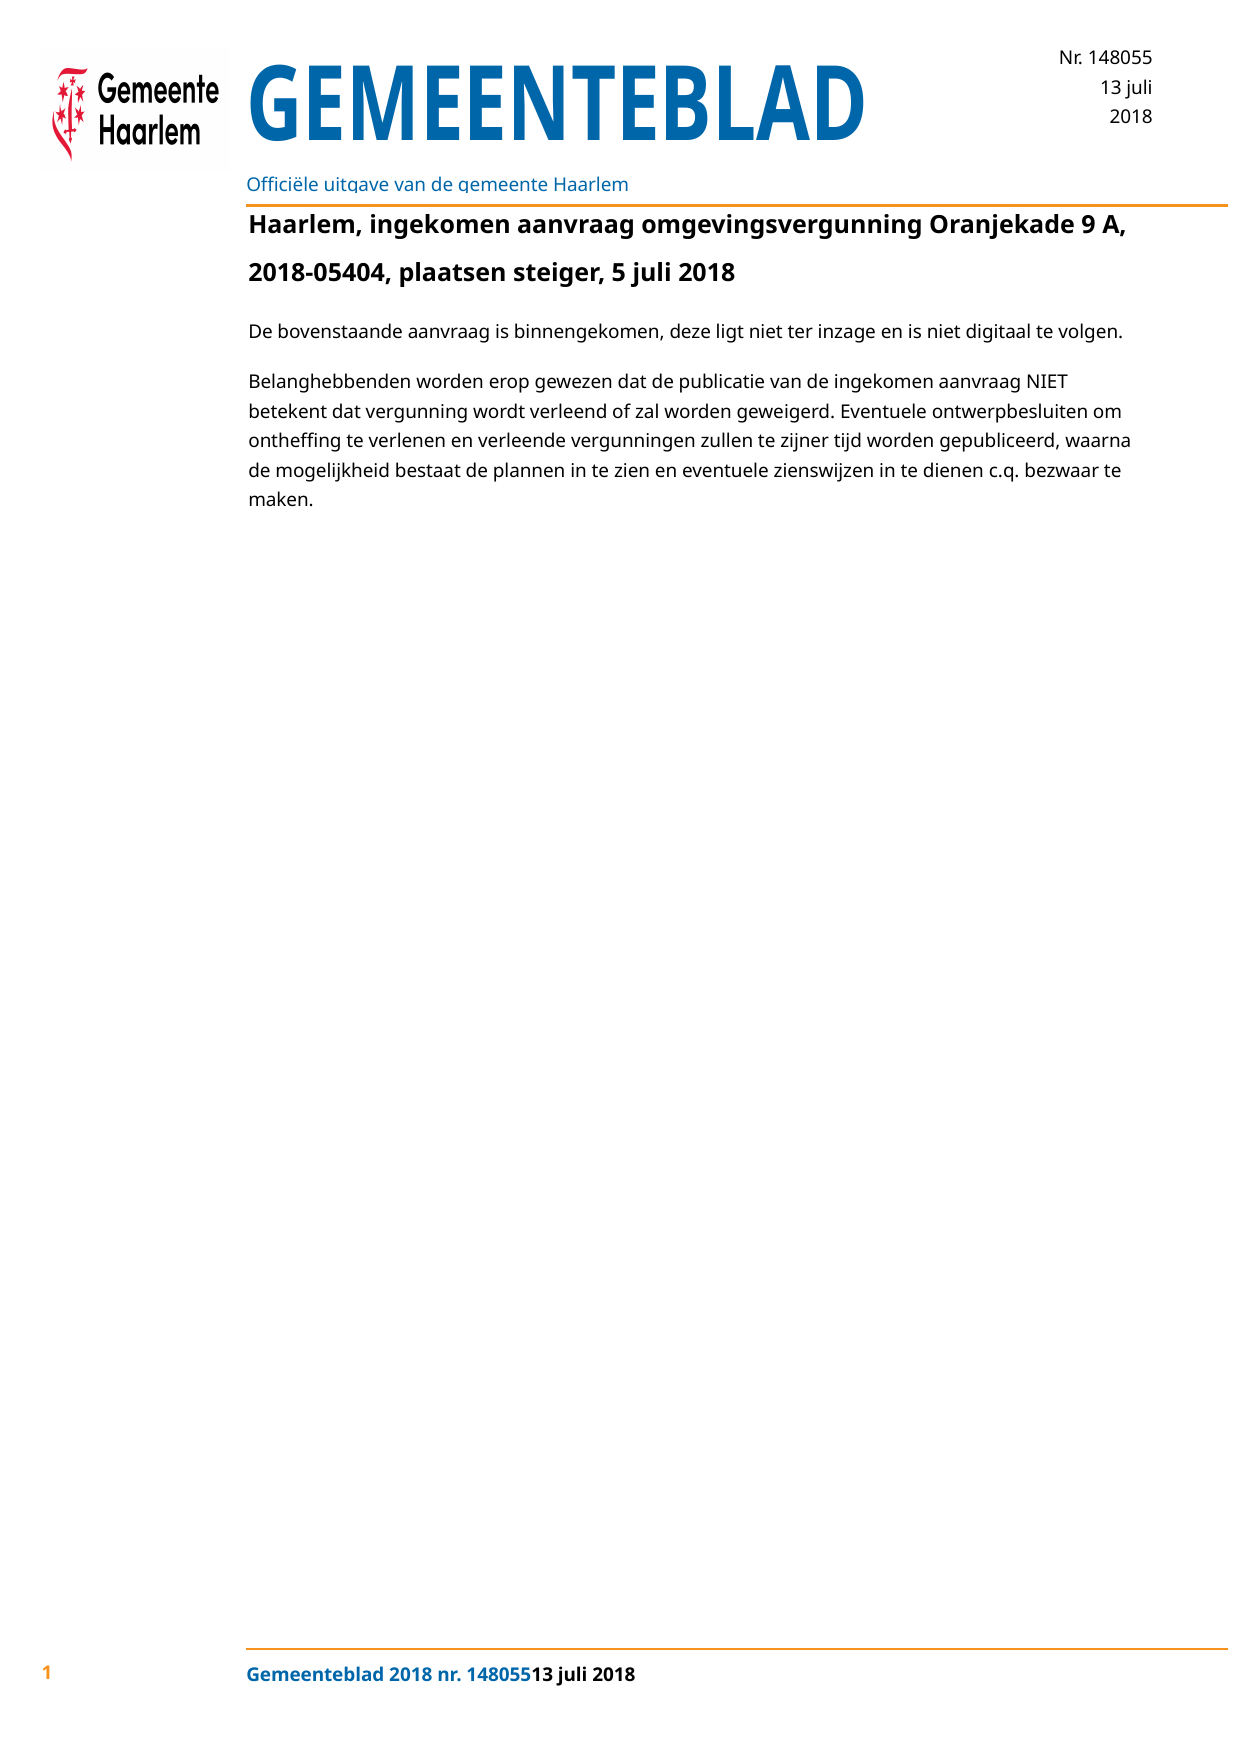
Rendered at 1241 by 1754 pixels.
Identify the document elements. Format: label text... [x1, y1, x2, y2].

text Belanghebbenden worden erop gewezen dat de publicatie van de ingekomen aanvraag NIET betekent dat vergunning wordt verleend of zal worden geweigerd. Eventuele ontwerpbesluiten om ontheffing te verlenen en verleende vergunningen zullen te zijner tijd worden gepubliceerd, waarna de mogelijkheid bestaat de plannen in te zien en eventuele zienswijzen in te dienen c.q. bezwaar te maken. [248, 368, 1152, 512]
text De bovenstaande aanvraag is binnengekomen, deze ligt niet ter inzage en is niet digitaal te volgen. [248, 318, 1152, 344]
text Haarlem, ingekomen aanvraag omgevingsvergunning Oranjekade 9 A, 2018-05404, plaatsen steiger, 5 juli 2018 [248, 207, 1152, 288]
picture [41, 47, 231, 172]
